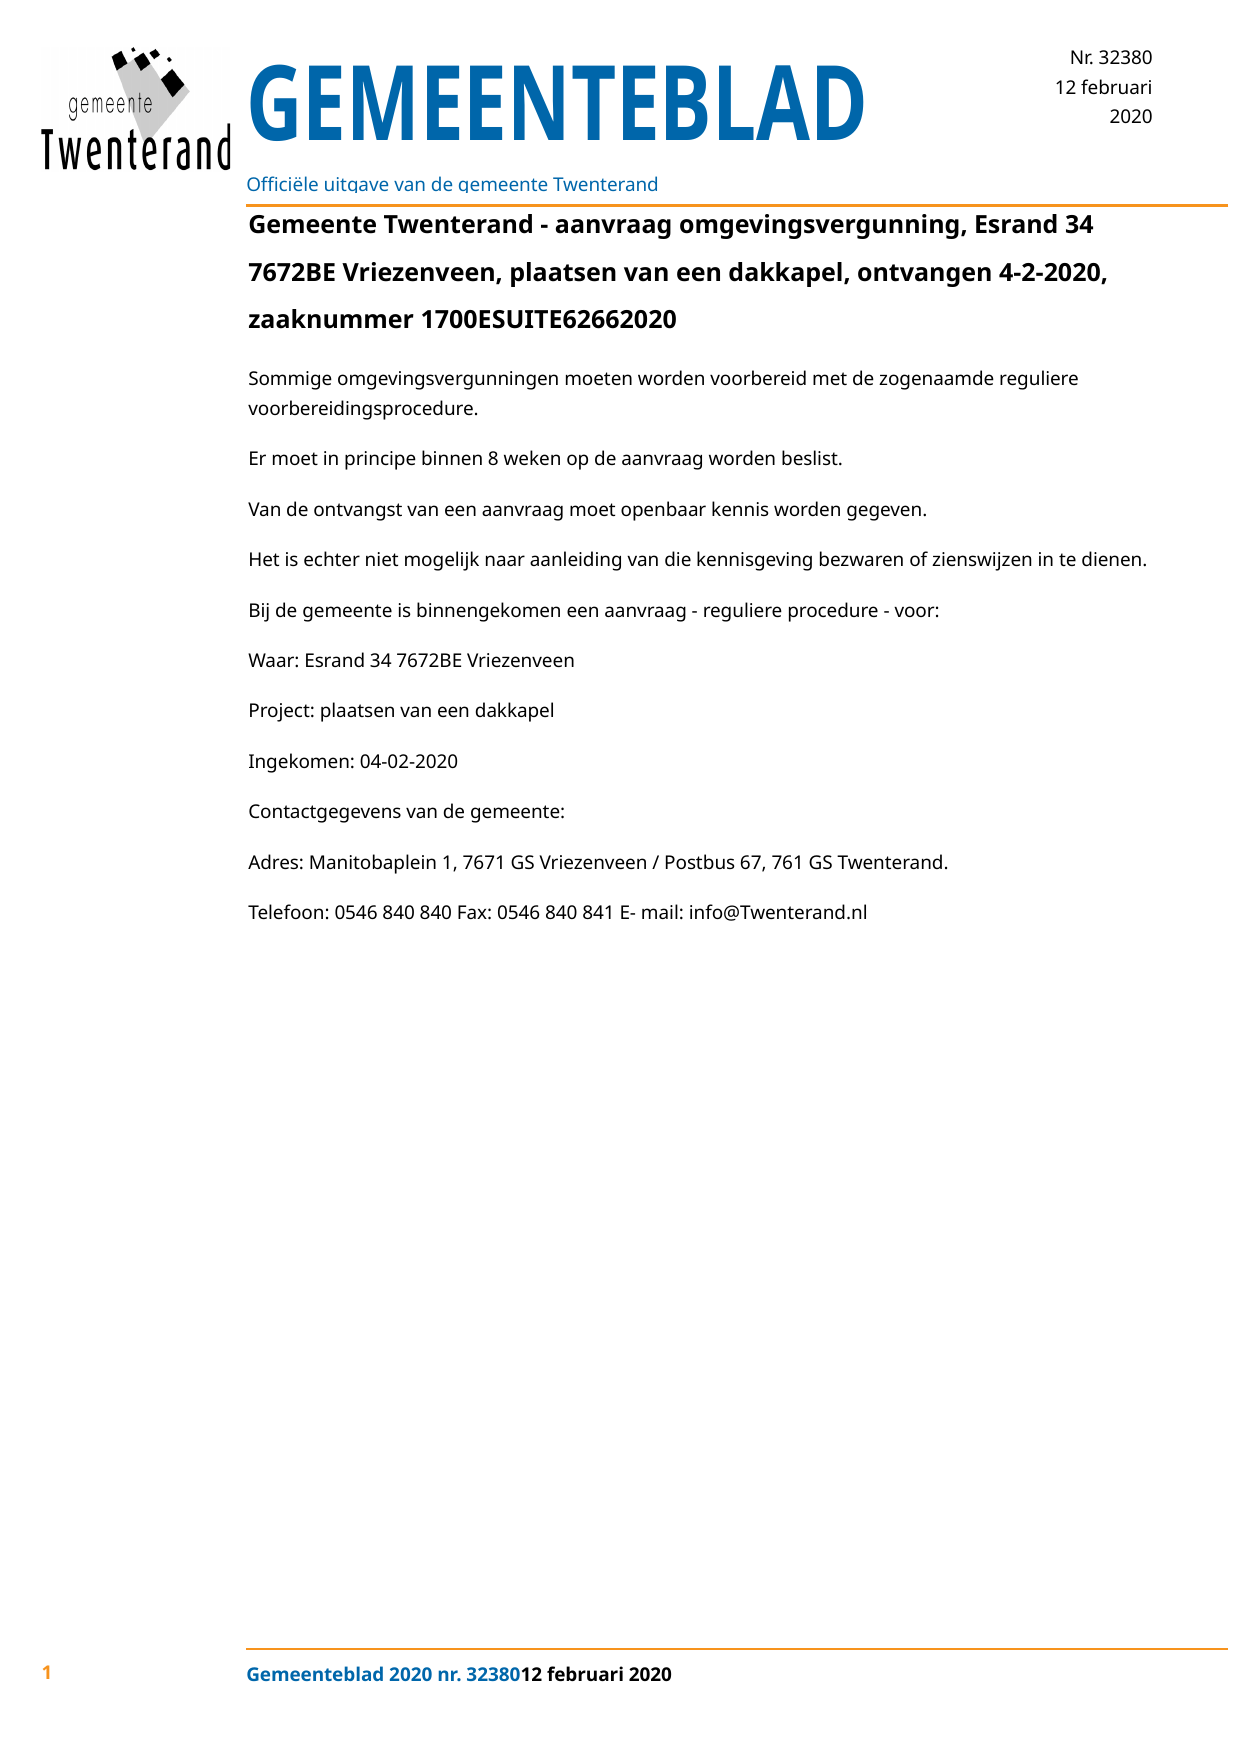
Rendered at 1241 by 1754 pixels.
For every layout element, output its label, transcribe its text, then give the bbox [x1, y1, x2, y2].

text Bij de gemeente is binnengekomen een aanvraag - reguliere procedure - voor: [248, 597, 1152, 622]
text Van de ontvangst van een aanvraag moet openbaar kennis worden gegeven. [248, 496, 1152, 522]
text Contactgegevens van de gemeente: [248, 798, 1152, 824]
text Er moet in principe binnen 8 weken op de aanvraag worden beslist. [248, 446, 1152, 471]
text Project: plaatsen van een dakkapel [248, 698, 1152, 723]
text Sommige omgevingsvergunningen moeten worden voorbereid met de zogenaamde reguliere voorbereidingsprocedure. [248, 366, 1152, 421]
text Gemeente Twenterand - aanvraag omgevingsvergunning, Esrand 34 7672BE Vriezenveen, plaatsen van een dakkapel, ontvangen 4-2-2020, zaaknummer 1700ESUITE62662020 [248, 207, 1152, 336]
text Telefoon: 0546 840 840 Fax: 0546 840 841 E- mail: info@Twenterand.nl [248, 899, 1152, 925]
text Waar: Esrand 34 7672BE Vriezenveen [248, 647, 1152, 673]
text Het is echter niet mogelijk naar aanleiding van die kennisgeving bezwaren of zienswijzen in te dienen. [248, 546, 1152, 572]
text Ingekomen: 04-02-2020 [248, 748, 1152, 774]
text Adres: Manitobaplein 1, 7671 GS Vriezenveen / Postbus 67, 761 GS Twenterand. [248, 849, 1152, 874]
picture [41, 47, 231, 172]
